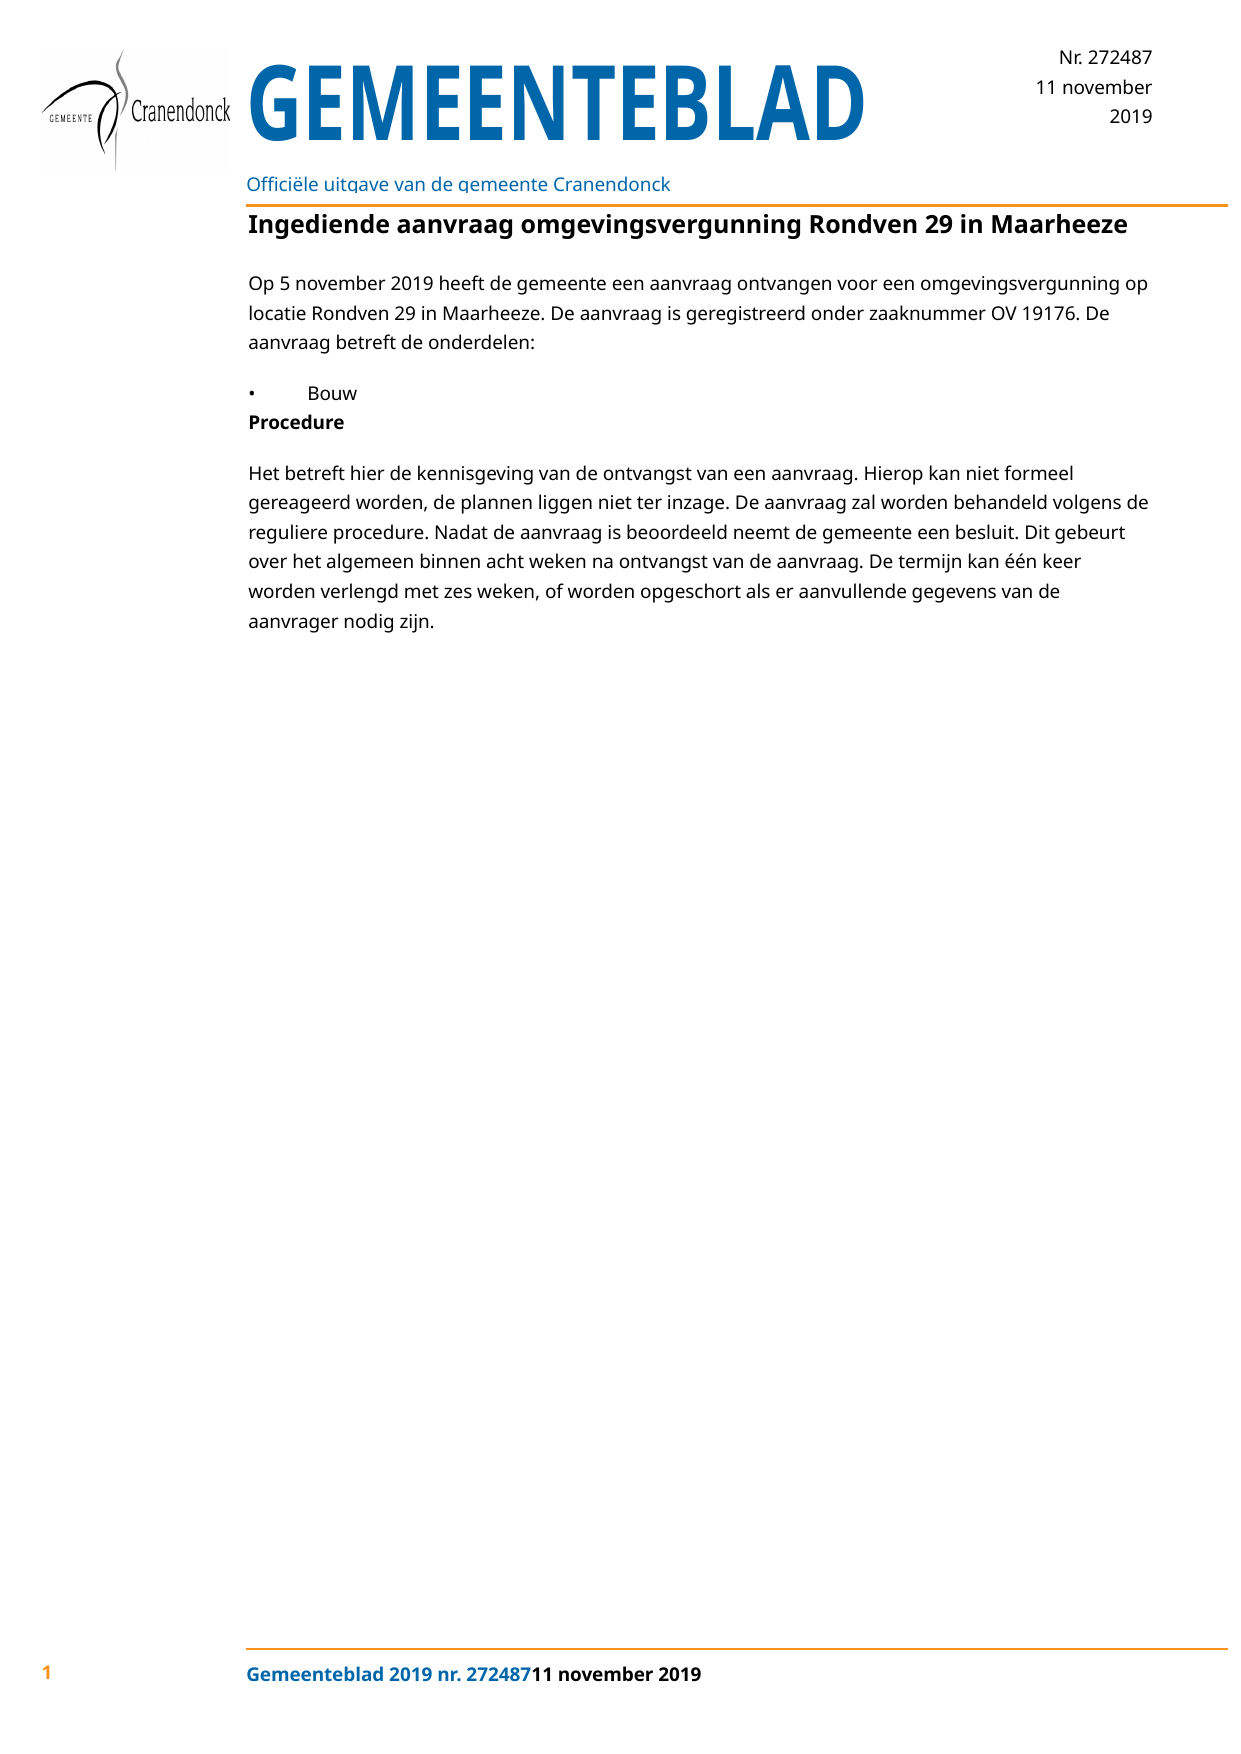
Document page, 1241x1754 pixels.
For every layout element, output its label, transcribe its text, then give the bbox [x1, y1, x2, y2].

text Het betreft hier de kennisgeving van de ontvangst van een aanvraag. Hierop kan niet formeel gereageerd worden, de plannen liggen niet ter inzage. De aanvraag zal worden behandeld volgens de reguliere procedure. Nadat de aanvraag is beoordeeld neemt de gemeente een besluit. Dit gebeurt over het algemeen binnen acht weken na ontvangst van de aanvraag. De termijn kan één keer worden verlengd met zes weken, of worden opgeschort als er aanvullende gegevens van de aanvrager nodig zijn. [248, 460, 1152, 633]
text Ingediende aanvraag omgevingsvergunning Rondven 29 in Maarheeze [248, 207, 1152, 241]
list Bouw [248, 380, 1152, 406]
text Procedure [248, 409, 1152, 435]
text Op 5 november 2019 heeft de gemeente een aanvraag ontvangen voor een omgevingsvergunning op locatie Rondven 29 in Maarheeze. De aanvraag is geregistreerd onder zaaknummer OV 19176. De aanvraag betreft de onderdelen: [248, 270, 1152, 355]
picture [41, 47, 231, 172]
